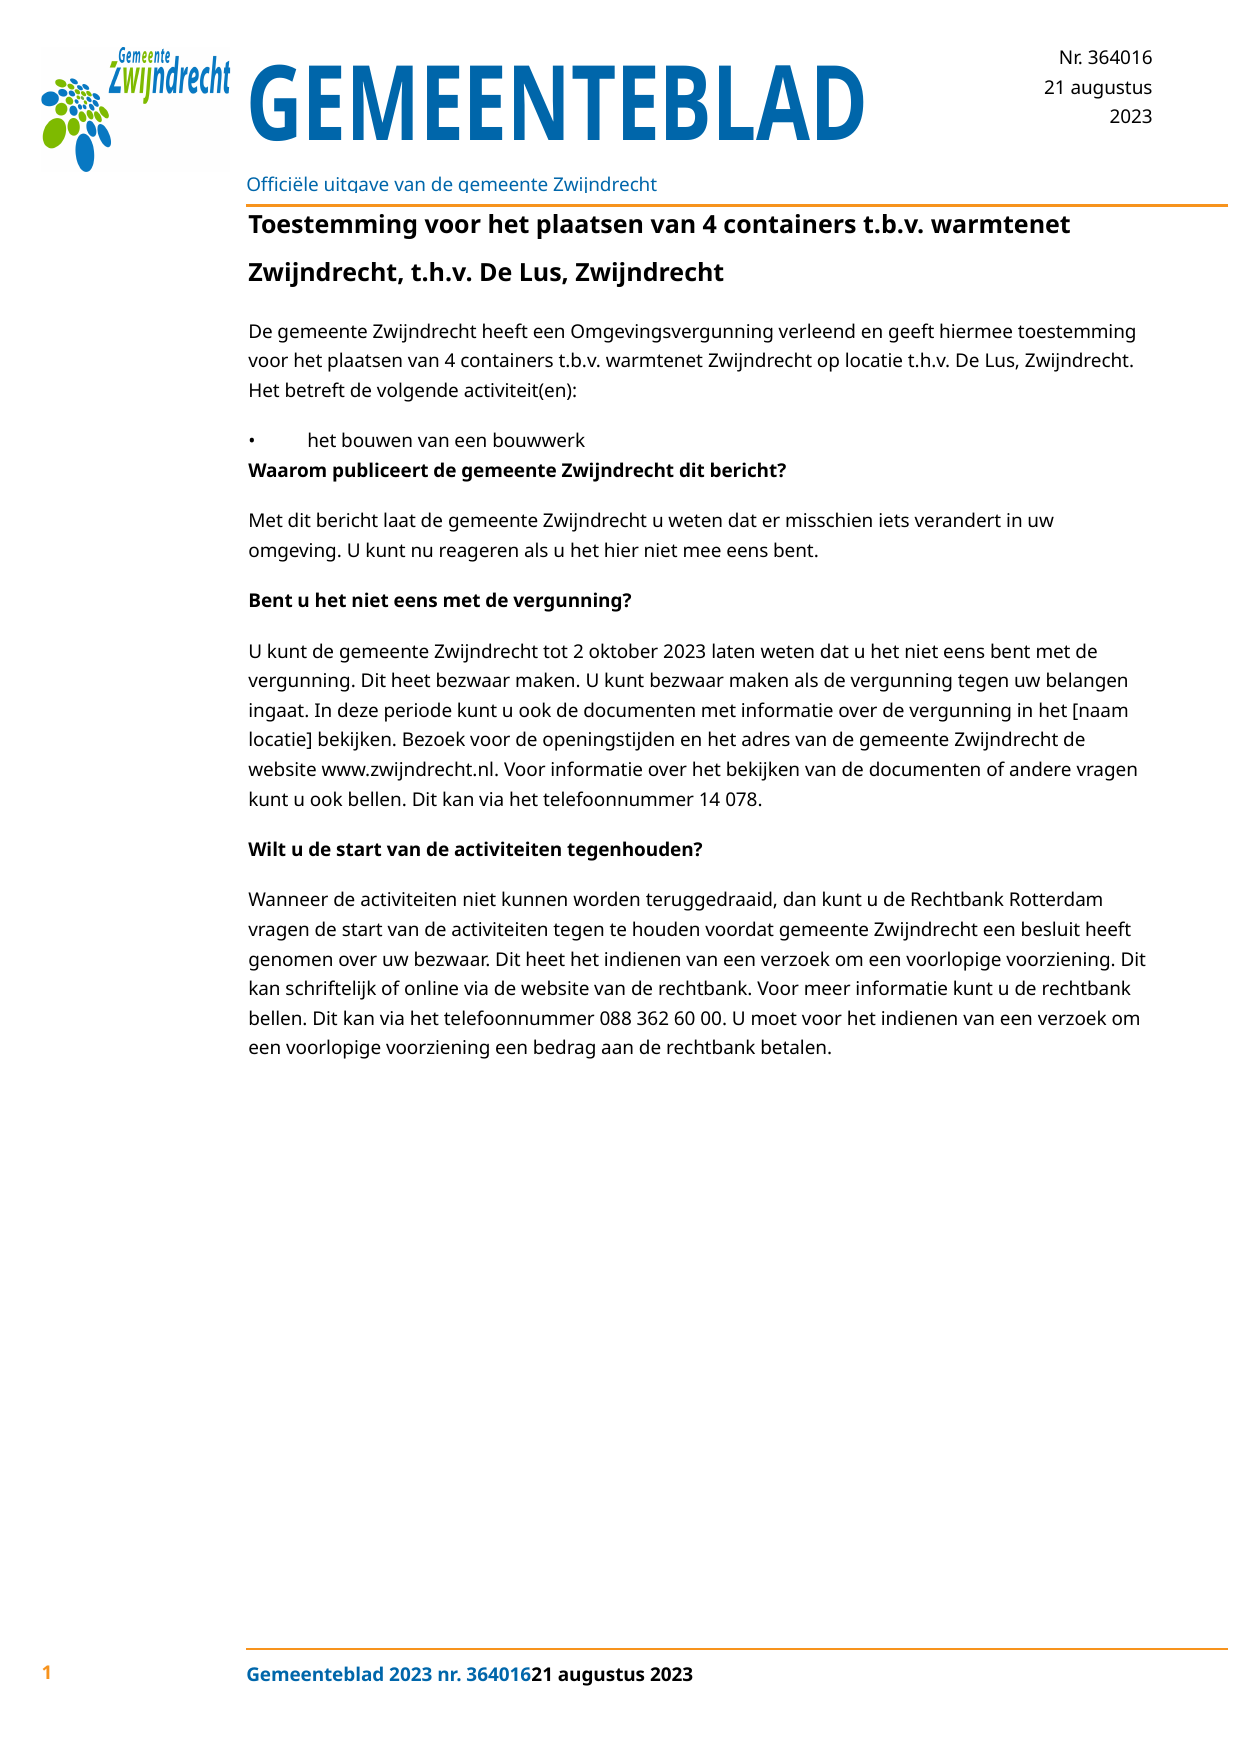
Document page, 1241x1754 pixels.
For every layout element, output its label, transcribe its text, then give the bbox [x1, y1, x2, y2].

text Toestemming voor het plaatsen van 4 containers t.b.v. warmtenet Zwijndrecht, t.h.v. De Lus, Zwijndrecht [248, 207, 1152, 288]
text Wanneer de activiteiten niet kunnen worden teruggedraaid, dan kunt u de Rechtbank Rotterdam vragen de start van de activiteiten tegen te houden voordat gemeente Zwijndrecht een besluit heeft genomen over uw bezwaar. Dit heet het indienen van een verzoek om een voorlopige voorziening. Dit kan schriftelijk of online via de website van de rechtbank. Voor meer informatie kunt u de rechtbank bellen. Dit kan via het telefoonnummer 088 362 60 00. U moet voor het indienen van een verzoek om een voorlopige voorziening een bedrag aan de rechtbank betalen. [248, 887, 1152, 1060]
text Waarom publiceert de gemeente Zwijndrecht dit bericht? [248, 457, 1152, 483]
text Bent u het niet eens met de vergunning? [248, 587, 1152, 613]
text Met dit bericht laat de gemeente Zwijndrecht u weten dat er misschien iets verandert in uw omgeving. U kunt nu reageren als u het hier niet mee eens bent. [248, 507, 1152, 563]
text De gemeente Zwijndrecht heeft een Omgevingsvergunning verleend en geeft hiermee toestemming voor het plaatsen van 4 containers t.b.v. warmtenet Zwijndrecht op locatie t.h.v. De Lus, Zwijndrecht. Het betreft de volgende activiteit(en): [248, 318, 1152, 403]
text U kunt de gemeente Zwijndrecht tot 2 oktober 2023 laten weten dat u het niet eens bent met de vergunning. Dit heet bezwaar maken. U kunt bezwaar maken als de vergunning tegen uw belangen ingaat. In deze periode kunt u ook de documenten met informatie over de vergunning in het [naam locatie] bekijken. Bezoek voor de openingstijden en het adres van de gemeente Zwijndrecht de website www.zwijndrecht.nl. Voor informatie over het bekijken van de documenten of andere vragen kunt u ook bellen. Dit kan via het telefoonnummer 14 078. [248, 638, 1152, 812]
text Wilt u de start van de activiteiten tegenhouden? [248, 836, 1152, 862]
picture [41, 47, 231, 172]
list het bouwen van een bouwwerk [248, 427, 1152, 453]
